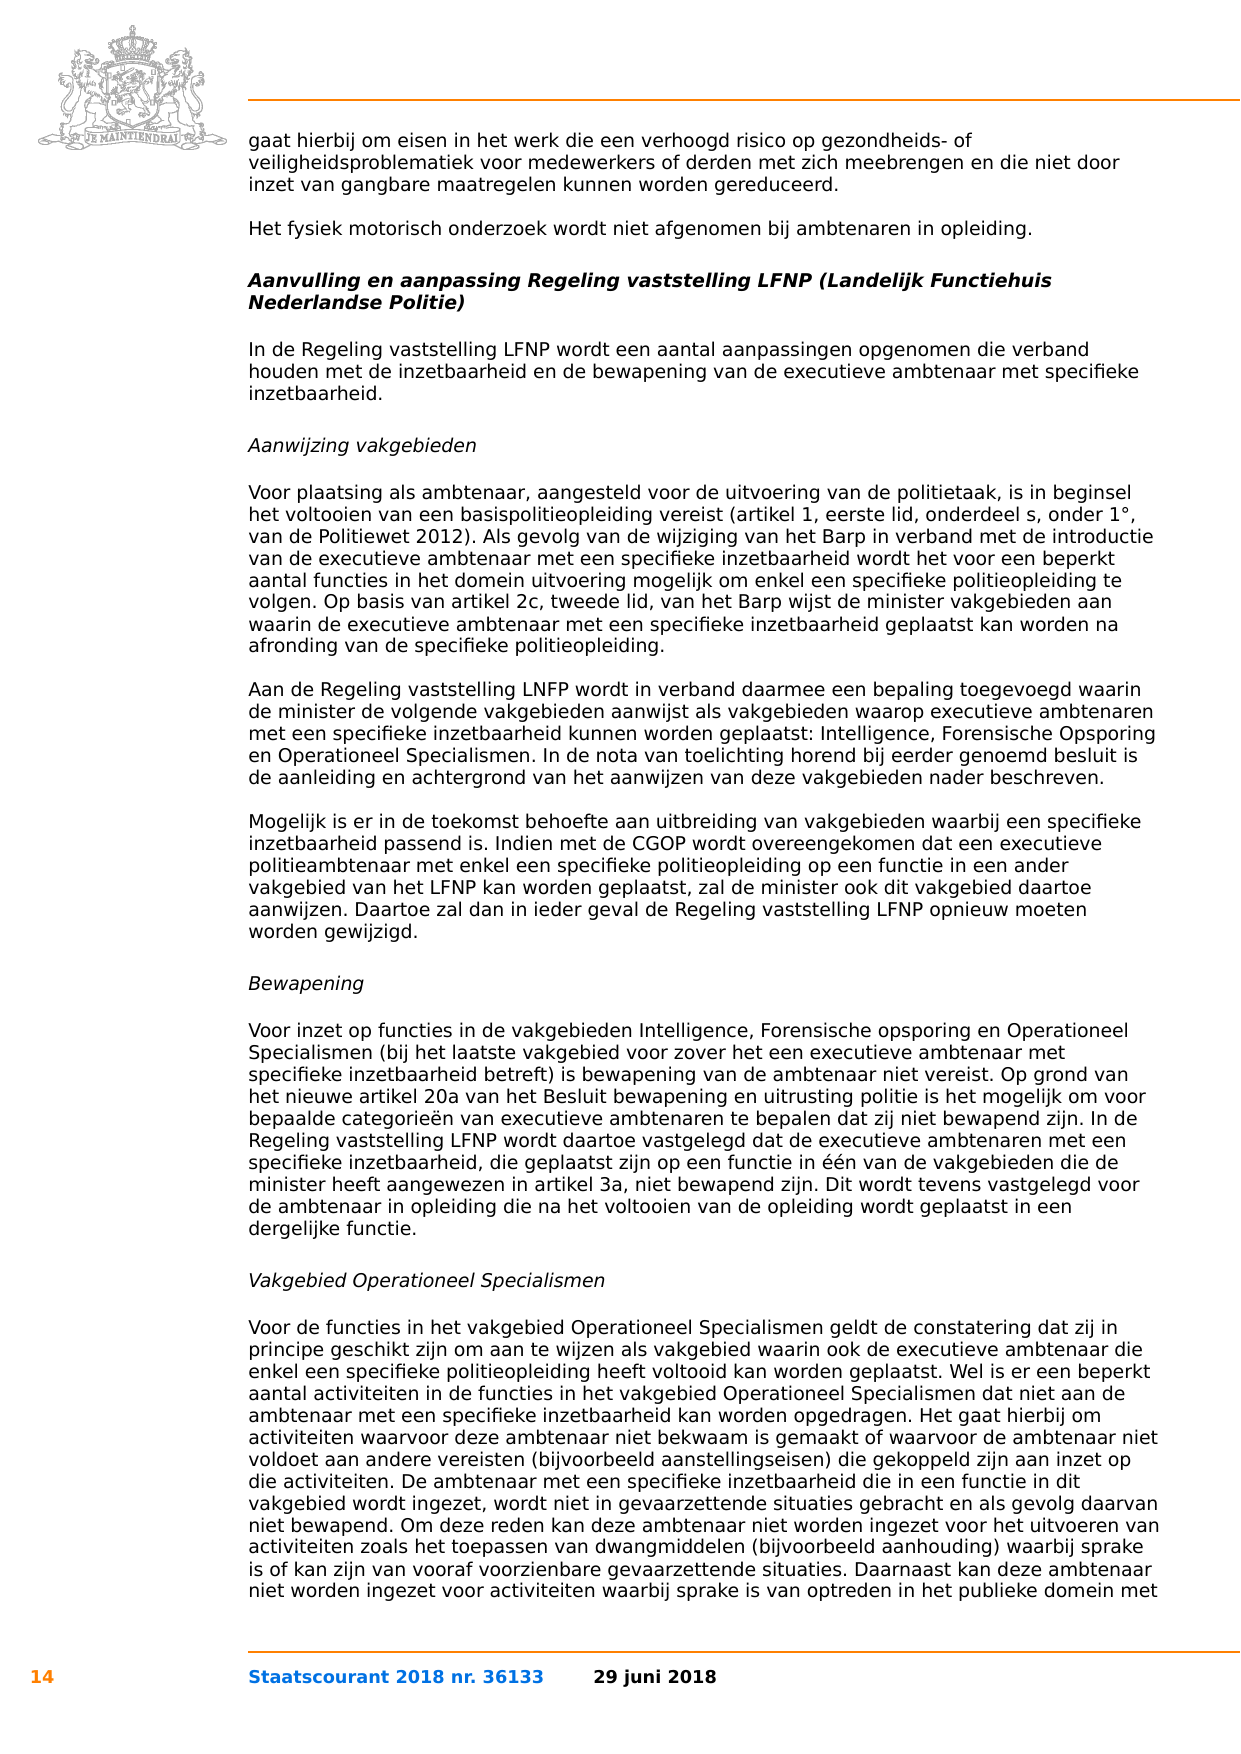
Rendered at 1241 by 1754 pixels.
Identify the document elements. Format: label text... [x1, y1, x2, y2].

subtitle Aanvulling en aanpassing Regeling vaststelling LFNP (Landelijk Functiehuis Nederlandse Politie) [248, 270, 1163, 314]
text Voor de functies in het vakgebied Operationeel Specialismen geldt de constatering dat zij in principe geschikt zijn om aan te wijzen als vakgebied waarin ook de executieve ambtenaar die enkel een specifieke politieopleiding heeft voltooid kan worden geplaatst. Wel is er een beperkt aantal activiteiten in de functies in het vakgebied Operationeel Specialismen dat niet aan de ambtenaar met een specifieke inzetbaarheid kan worden opgedragen. Het gaat hierbij om activiteiten waarvoor deze ambtenaar niet bekwaam is gemaakt of waarvoor de ambtenaar niet voldoet aan andere vereisten (bijvoorbeeld aanstellingseisen) die gekoppeld zijn aan inzet op die activiteiten. De ambtenaar met een specifieke inzetbaarheid die in een functie in dit vakgebied wordt ingezet, wordt niet in gevaarzettende situaties gebracht en als gevolg daarvan niet bewapend. Om deze reden kan deze ambtenaar niet worden ingezet voor het uitvoeren van activiteiten zoals het toepassen van dwangmiddelen (bijvoorbeeld aanhouding) waarbij sprake is of kan zijn van vooraf voorzienbare gevaarzettende situaties. Daarnaast kan deze ambtenaar niet worden ingezet voor activiteiten waarbij sprake is van optreden in het publieke domein met [248, 1317, 1163, 1602]
text Voor plaatsing als ambtenaar, aangesteld voor de uitvoering van de politietaak, is in beginsel het voltooien van een basispolitieopleiding vereist (artikel 1, eerste lid, onderdeel s, onder 1°, van de Politiewet 2012). Als gevolg van de wijziging van het Barp in verband met de introductie van de executieve ambtenaar met een specifieke inzetbaarheid wordt het voor een beperkt aantal functies in het domein uitvoering mogelijk om enkel een specifieke politieopleiding te volgen. Op basis van artikel 2c, tweede lid, van het Barp wijst de minister vakgebieden aan waarin de executieve ambtenaar met een specifieke inzetbaarheid geplaatst kan worden na afronding van de specifieke politieopleiding. [248, 482, 1163, 657]
text Het fysiek motorisch onderzoek wordt niet afgenomen bij ambtenaren in opleiding. [248, 218, 1163, 240]
text Voor inzet op functies in de vakgebieden Intelligence, Forensische opsporing en Operationeel Specialismen (bij het laatste vakgebied voor zover het een executieve ambtenaar met specifieke inzetbaarheid betreft) is bewapening van de ambtenaar niet vereist. Op grond van het nieuwe artikel 20a van het Besluit bewapening en uitrusting politie is het mogelijk om voor bepaalde categorieën van executieve ambtenaren te bepalen dat zij niet bewapend zijn. In de Regeling vaststelling LFNP wordt daartoe vastgelegd dat de executieve ambtenaren met een specifieke inzetbaarheid, die geplaatst zijn op een functie in één van de vakgebieden die de minister heeft aangewezen in artikel 3a, niet bewapend zijn. Dit wordt tevens vastgelegd voor de ambtenaar in opleiding die na het voltooien van de opleiding wordt geplaatst in een dergelijke functie. [248, 1020, 1163, 1240]
text gaat hierbij om eisen in het werk die een verhoogd risico op gezondheids- of veiligheidsproblematiek voor medewerkers of derden met zich meebrengen en die niet door inzet van gangbare maatregelen kunnen worden gereduceerd. [248, 130, 1163, 196]
picture [38, 25, 227, 150]
text In de Regeling vaststelling LFNP wordt een aantal aanpassingen opgenomen die verband houden met de inzetbaarheid en de bewapening van de executieve ambtenaar met specifieke inzetbaarheid. [248, 339, 1163, 404]
text Aan de Regeling vaststelling LNFP wordt in verband daarmee een bepaling toegevoegd waarin de minister de volgende vakgebieden aanwijst als vakgebieden waarop executieve ambtenaren met een specifieke inzetbaarheid kunnen worden geplaatst: Intelligence, Forensische Opsporing en Operationeel Specialismen. In de nota van toelichting horend bij eerder genoemd besluit is de aanleiding en achtergrond van het aanwijzen van deze vakgebieden nader beschreven. [248, 679, 1163, 789]
subtitle Bewapening [248, 973, 1163, 995]
subtitle Aanwijzing vakgebieden [248, 434, 1163, 457]
subtitle Vakgebied Operationeel Specialismen [248, 1270, 1163, 1292]
text Mogelijk is er in de toekomst behoefte aan uitbreiding van vakgebieden waarbij een specifieke inzetbaarheid passend is. Indien met de CGOP wordt overeengekomen dat een executieve politieambtenaar met enkel een specifieke politieopleiding op een functie in een ander vakgebied van het LFNP kan worden geplaatst, zal de minister ook dit vakgebied daartoe aanwijzen. Daartoe zal dan in ieder geval de Regeling vaststelling LFNP opnieuw moeten worden gewijzigd. [248, 811, 1163, 943]
